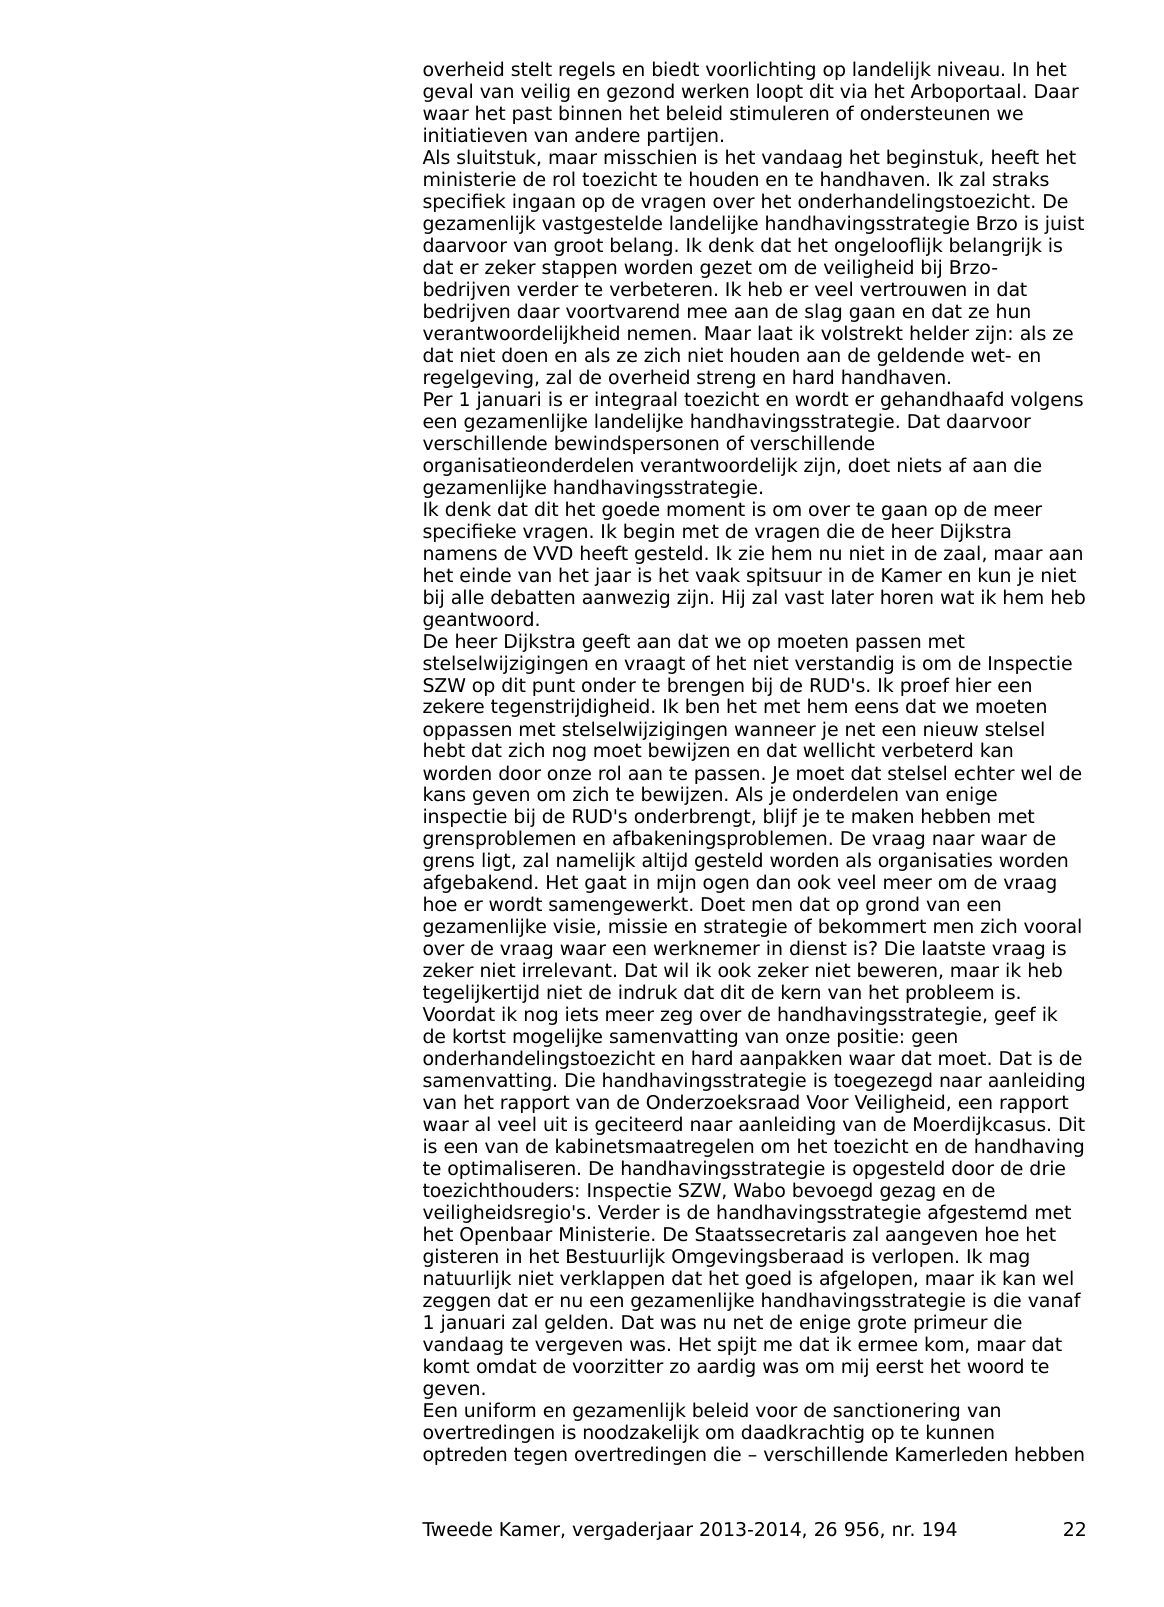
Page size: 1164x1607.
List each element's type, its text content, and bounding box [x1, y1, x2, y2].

text Voordat ik nog iets meer zeg over de handhavingsstrategie, geef ik de kortst mogelijke samenvatting van onze positie: geen onderhandelingstoezicht en hard aanpakken waar dat moet. Dat is de samenvatting. Die handhavingsstrategie is toegezegd naar aanleiding van het rapport van de Onderzoeksraad Voor Veiligheid, een rapport waar al veel uit is geciteerd naar aanleiding van de Moerdijkcasus. Dit is een van de kabinetsmaatregelen om het toezicht en de handhaving te optimaliseren. De handhavingsstrategie is opgesteld door de drie toezichthouders: Inspectie SZW, Wabo bevoegd gezag en de veiligheidsregio's. Verder is de handhavingsstrategie afgestemd met het Openbaar Ministerie. De Staatssecretaris zal aangeven hoe het gisteren in het Bestuurlijk Omgevingsberaad is verlopen. Ik mag natuurlijk niet verklappen dat het goed is afgelopen, maar ik kan wel zeggen dat er nu een gezamenlijke handhavingsstrategie is die vanaf 1 januari zal gelden. Dat was nu net de enige grote primeur die vandaag te vergeven was. Het spijt me dat ik ermee kom, maar dat komt omdat de voorzitter zo aardig was om mij eerst het woord te geven. [422, 1004, 1087, 1400]
text De heer Dijkstra geeft aan dat we op moeten passen met stelselwijzigingen en vraagt of het niet verstandig is om de Inspectie SZW op dit punt onder te brengen bij de RUD's. Ik proef hier een zekere tegenstrijdigheid. Ik ben het met hem eens dat we moeten oppassen met stelselwijzigingen wanneer je net een nieuw stelsel hebt dat zich nog moet bewijzen en dat wellicht verbeterd kan worden door onze rol aan te passen. Je moet dat stelsel echter wel de kans geven om zich te bewijzen. Als je onderdelen van enige inspectie bij de RUD's onderbrengt, blijf je te maken hebben met grensproblemen en afbakeningsproblemen. De vraag naar waar de grens ligt, zal namelijk altijd gesteld worden als organisaties worden afgebakend. Het gaat in mijn ogen dan ook veel meer om de vraag hoe er wordt samengewerkt. Doet men dat op grond van een gezamenlijke visie, missie en strategie of bekommert men zich vooral over de vraag waar een werknemer in dienst is? Die laatste vraag is zeker niet irrelevant. Dat wil ik ook zeker niet beweren, maar ik heb tegelijkertijd niet de indruk dat dit de kern van het probleem is. [422, 631, 1087, 1004]
text Per 1 januari is er integraal toezicht en wordt er gehandhaafd volgens een gezamenlijke landelijke handhavingsstrategie. Dat daarvoor verschillende bewindspersonen of verschillende organisatieonderdelen verantwoordelijk zijn, doet niets af aan die gezamenlijke handhavingsstrategie. [422, 389, 1087, 499]
text Een uniform en gezamenlijk beleid voor de sanctionering van overtredingen is noodzakelijk om daadkrachtig op te kunnen optreden tegen overtredingen die – verschillende Kamerleden hebben [422, 1400, 1087, 1466]
text Ik denk dat dit het goede moment is om over te gaan op de meer specifieke vragen. Ik begin met de vragen die de heer Dijkstra namens de VVD heeft gesteld. Ik zie hem nu niet in de zaal, maar aan het einde van het jaar is het vaak spitsuur in de Kamer en kun je niet bij alle debatten aanwezig zijn. Hij zal vast later horen wat ik hem heb geantwoord. [422, 499, 1087, 631]
text overheid stelt regels en biedt voorlichting op landelijk niveau. In het geval van veilig en gezond werken loopt dit via het Arboportaal. Daar waar het past binnen het beleid stimuleren of ondersteunen we initiatieven van andere partijen. [422, 59, 1087, 147]
text Als sluitstuk, maar misschien is het vandaag het beginstuk, heeft het ministerie de rol toezicht te houden en te handhaven. Ik zal straks specifiek ingaan op de vragen over het onderhandelingstoezicht. De gezamenlijk vastgestelde landelijke handhavingsstrategie Brzo is juist daarvoor van groot belang. Ik denk dat het ongelooflijk belangrijk is dat er zeker stappen worden gezet om de veiligheid bij Brzo-bedrijven verder te verbeteren. Ik heb er veel vertrouwen in dat bedrijven daar voortvarend mee aan de slag gaan en dat ze hun verantwoordelijkheid nemen. Maar laat ik volstrekt helder zijn: als ze dat niet doen en als ze zich niet houden aan de geldende wet- en regelgeving, zal de overheid streng en hard handhaven. [422, 147, 1087, 389]
